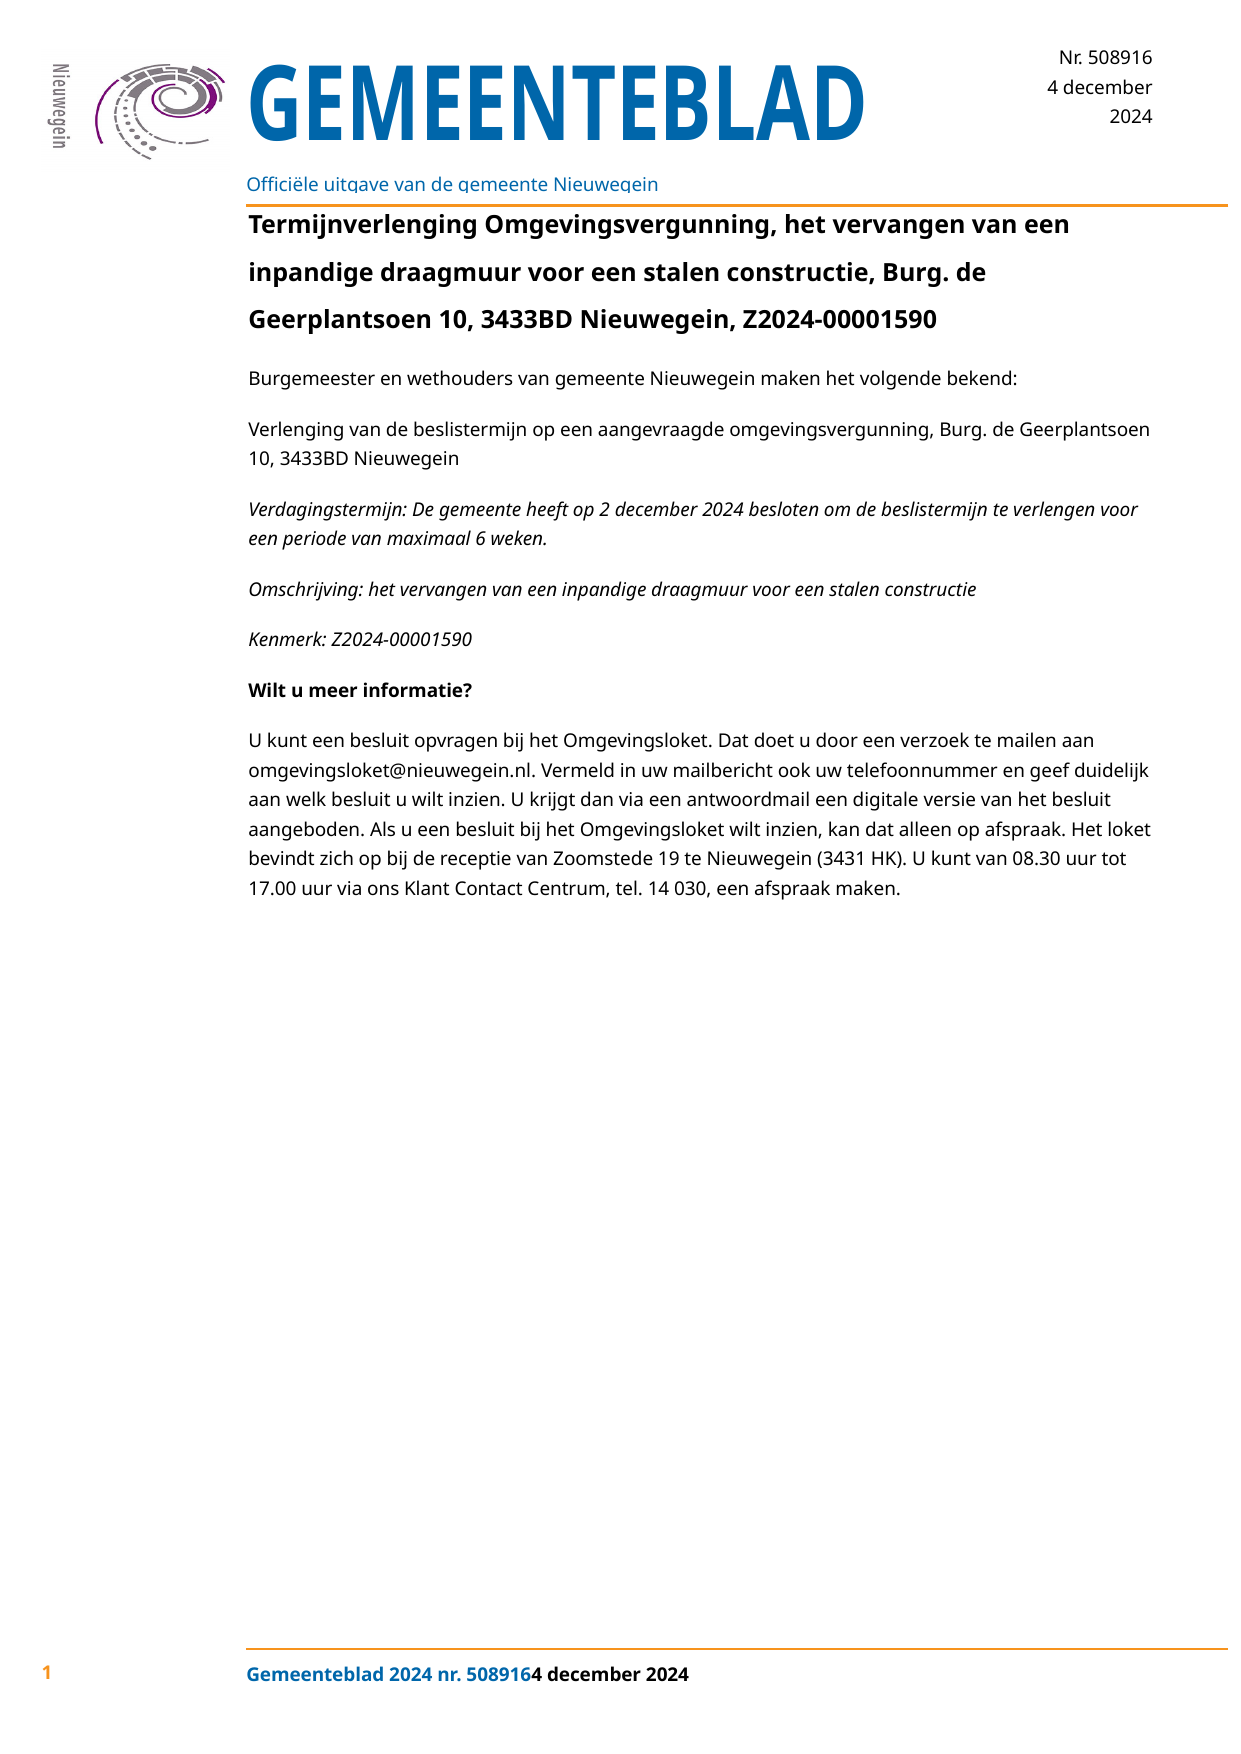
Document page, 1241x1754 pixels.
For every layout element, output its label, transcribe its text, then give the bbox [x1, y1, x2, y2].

text U kunt een besluit opvragen bij het Omgevingsloket. Dat doet u door een verzoek te mailen aan omgevingsloket@nieuwegein.nl. Vermeld in uw mailbericht ook uw telefoonnummer en geef duidelijk aan welk besluit u wilt inzien. U krijgt dan via een antwoordmail een digitale versie van het besluit aangeboden. Als u een besluit bij het Omgevingsloket wilt inzien, kan dat alleen op afspraak. Het loket bevindt zich op bij de receptie van Zoomstede 19 te Nieuwegein (3431 HK). U kunt van 08.30 uur tot 17.00 uur via ons Klant Contact Centrum, tel. 14 030, een afspraak maken. [248, 727, 1152, 901]
picture [41, 47, 231, 172]
text Verdagingstermijn: De gemeente heeft op 2 december 2024 besloten om de beslistermijn te verlengen voor een periode van maximaal 6 weken. [248, 496, 1152, 551]
text Omschrijving: het vervangen van een inpandige draagmuur voor een stalen constructie [248, 576, 1152, 602]
text Verlenging van de beslistermijn op een aangevraagde omgevingsvergunning, Burg. de Geerplantsoen 10, 3433BD Nieuwegein [248, 416, 1152, 471]
text Burgemeester en wethouders van gemeente Nieuwegein maken het volgende bekend: [248, 366, 1152, 391]
text Termijnverlenging Omgevingsvergunning, het vervangen van een inpandige draagmuur voor een stalen constructie, Burg. de Geerplantsoen 10, 3433BD Nieuwegein, Z2024-00001590 [248, 207, 1152, 336]
text Wilt u meer informatie? [248, 677, 1152, 702]
text Kenmerk: Z2024-00001590 [248, 626, 1152, 652]
